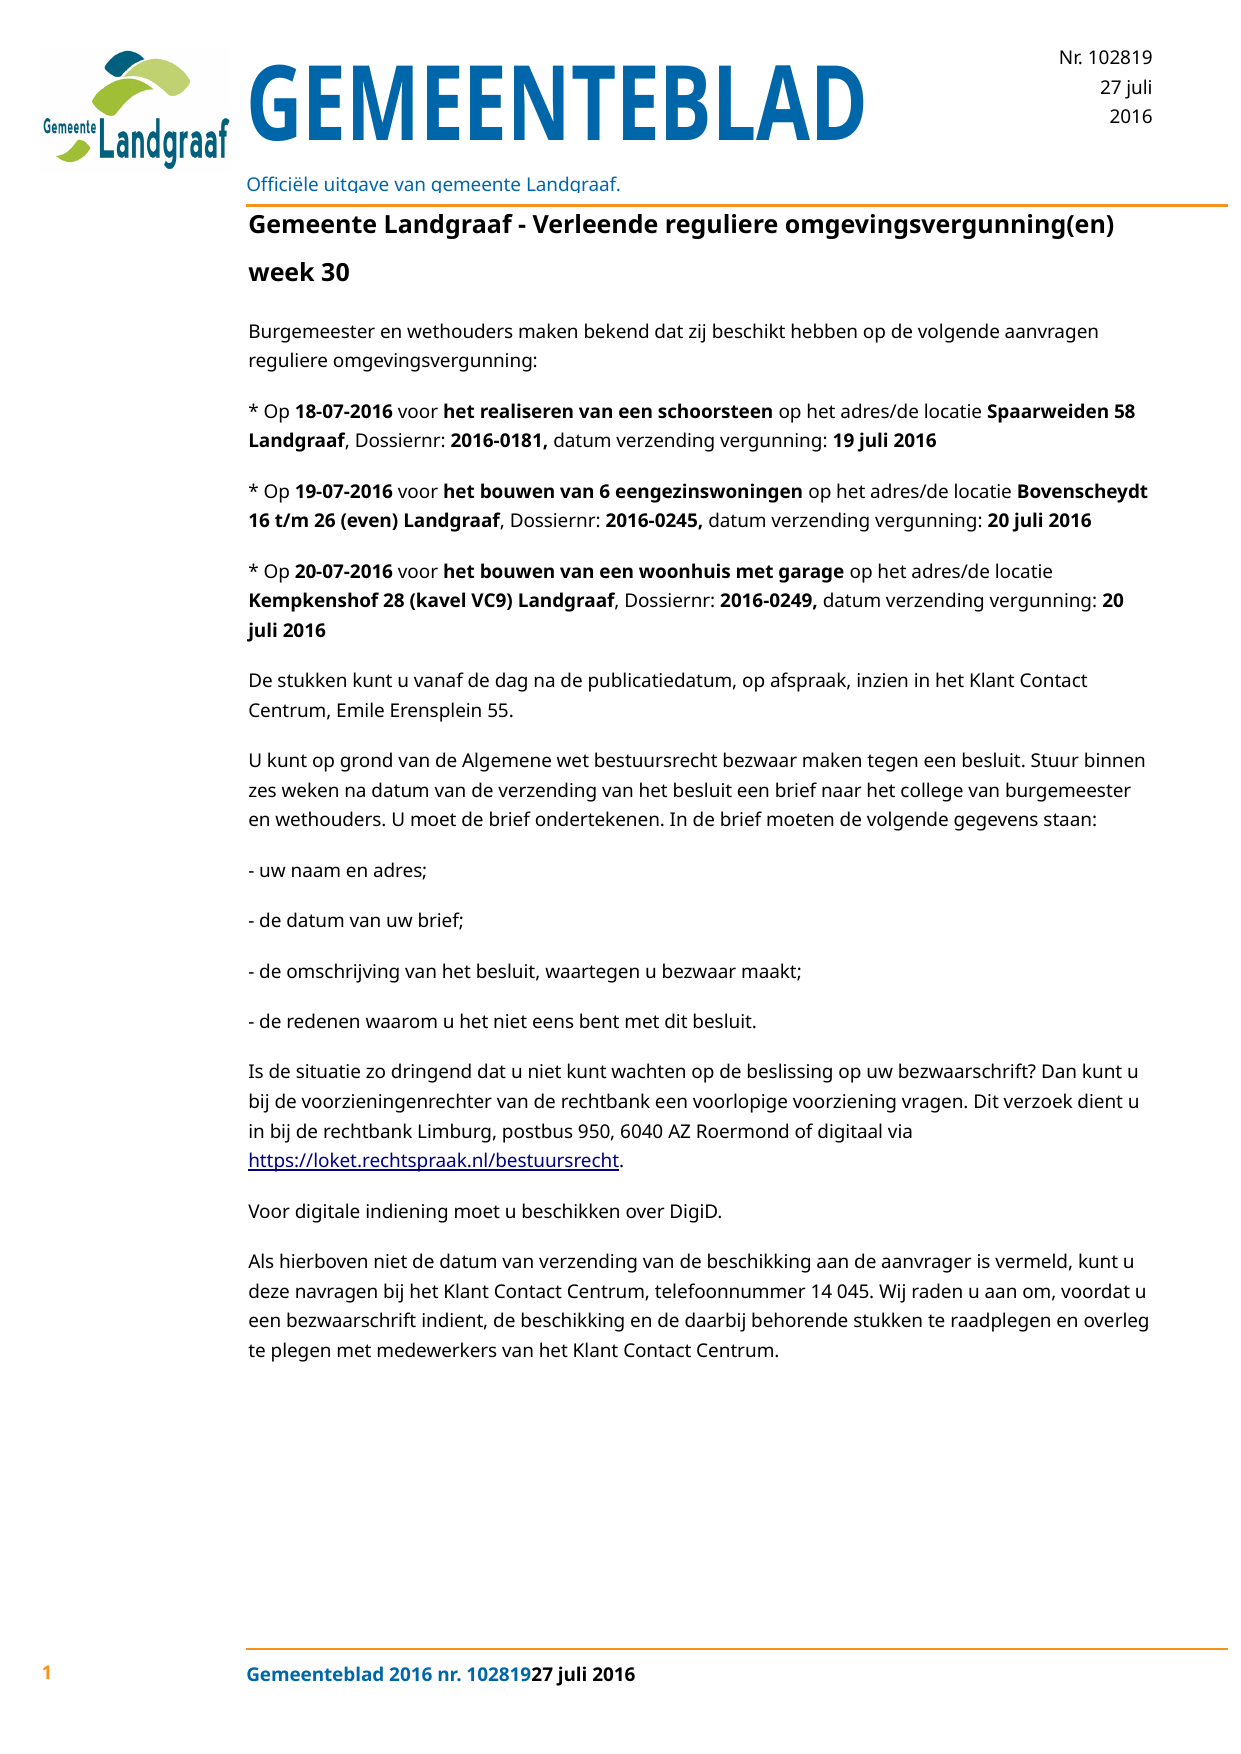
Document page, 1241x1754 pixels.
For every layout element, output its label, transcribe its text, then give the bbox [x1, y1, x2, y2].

text - de redenen waarom u het niet eens bent met dit besluit. [248, 1008, 1152, 1034]
text Is de situatie zo dringend dat u niet kunt wachten op de beslissing op uw bezwaarschrift? Dan kunt u bij de voorzieningenrechter van de rechtbank een voorlopige voorziening vragen. Dit verzoek dient u in bij de rechtbank Limburg, postbus 950, 6040 AZ Roermond of digitaal via https://loket.rechtspraak.nl/bestuursrecht. [248, 1059, 1152, 1173]
text Voor digitale indiening moet u beschikken over DigiD. [248, 1198, 1152, 1224]
text * Op 20-07-2016 voor het bouwen van een woonhuis met garage op het adres/de locatie Kempkenshof 28 (kavel VC9) Landgraaf, Dossiernr: 2016-0249, datum verzending vergunning: 20 juli 2016 [248, 558, 1152, 643]
text Burgemeester en wethouders maken bekend dat zij beschikt hebben op de volgende aanvragen reguliere omgevingsvergunning: [248, 318, 1152, 373]
text * Op 18-07-2016 voor het realiseren van een schoorsteen op het adres/de locatie Spaarweiden 58 Landgraaf, Dossiernr: 2016-0181, datum verzending vergunning: 19 juli 2016 [248, 398, 1152, 453]
text De stukken kunt u vanaf de dag na de publicatiedatum, op afspraak, inzien in het Klant Contact Centrum, Emile Erensplein 55. [248, 667, 1152, 723]
text - de datum van uw brief; [248, 907, 1152, 933]
picture [41, 47, 231, 172]
text * Op 19-07-2016 voor het bouwen van 6 eengezinswoningen op het adres/de locatie Bovenscheydt 16 t/m 26 (even) Landgraaf, Dossiernr: 2016-0245, datum verzending vergunning: 20 juli 2016 [248, 478, 1152, 533]
text - de omschrijving van het besluit, waartegen u bezwaar maakt; [248, 958, 1152, 984]
text U kunt op grond van de Algemene wet bestuursrecht bezwaar maken tegen een besluit. Stuur binnen zes weken na datum van de verzending van het besluit een brief naar het college van burgemeester en wethouders. U moet de brief ondertekenen. In de brief moeten de volgende gegevens staan: [248, 747, 1152, 832]
text - uw naam en adres; [248, 857, 1152, 883]
text Als hierboven niet de datum van verzending van de beschikking aan de aanvrager is vermeld, kunt u deze navragen bij het Klant Contact Centrum, telefoonnummer 14 045. Wij raden u aan om, voordat u een bezwaarschrift indient, de beschikking en de daarbij behorende stukken te raadplegen en overleg te plegen met medewerkers van het Klant Contact Centrum. [248, 1248, 1152, 1363]
text Gemeente Landgraaf - Verleende reguliere omgevingsvergunning(en) week 30 [248, 207, 1152, 288]
